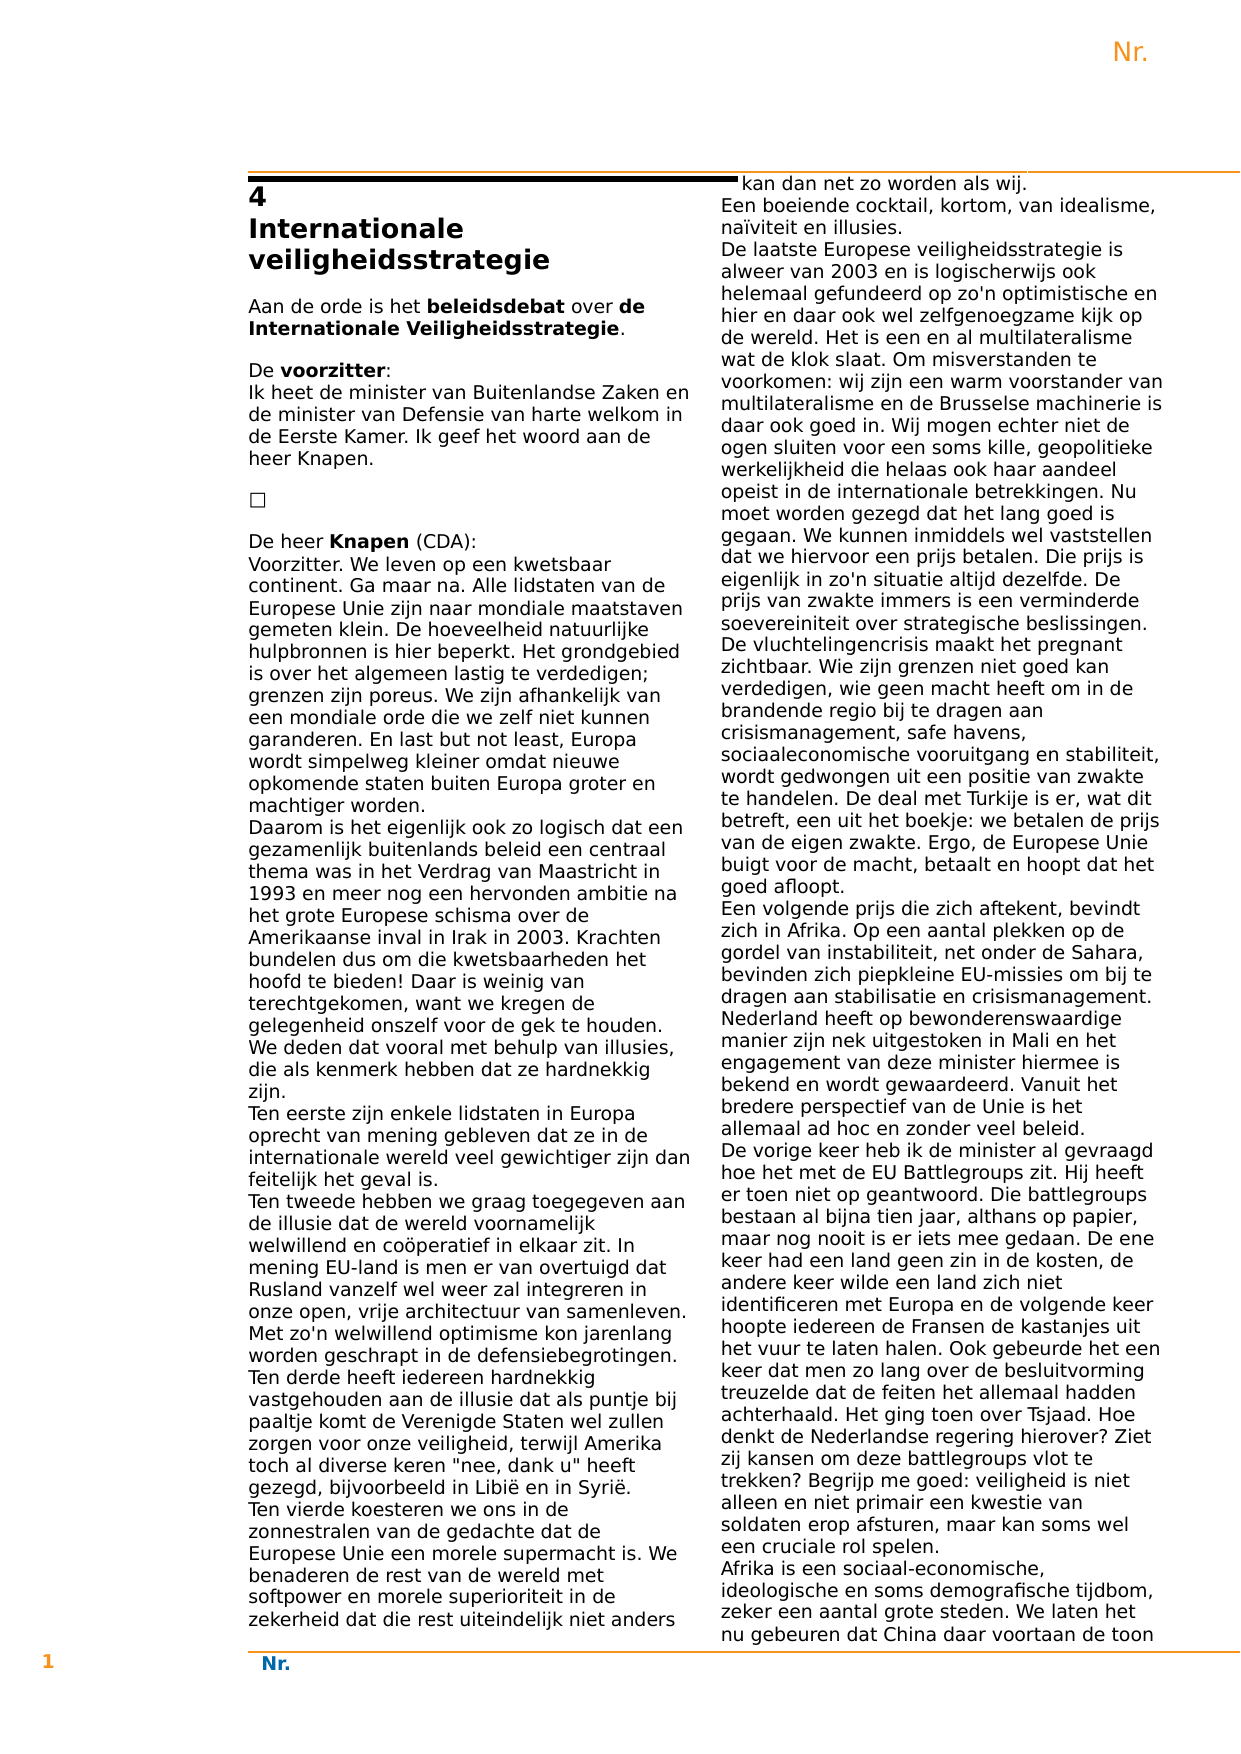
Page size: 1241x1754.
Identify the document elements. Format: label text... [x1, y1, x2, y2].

text Ten tweede hebben we graag toegegeven aan de illusie dat de wereld voornamelijk welwillend en coöperatief in elkaar zit. In mening EU-land is men er van overtuigd dat Rusland vanzelf wel weer zal integreren in onze open, vrije architectuur van samenleven. Met zo'n welwillend optimisme kon jarenlang worden geschrapt in de defensiebegrotingen. [248, 1191, 691, 1367]
text Een volgende prijs die zich aftekent, bevindt zich in Afrika. Op een aantal plekken op de gordel van instabiliteit, net onder de Sahara, bevinden zich piepkleine EU-missies om bij te dragen aan stabilisatie en crisismanagement. Nederland heeft op bewonderenswaardige manier zijn nek uitgestoken in Mali en het engagement van deze minister hiermee is bekend en wordt gewaardeerd. Vanuit het bredere perspectief van de Unie is het allemaal ad hoc en zonder veel beleid. [721, 898, 1163, 1140]
text kan dan net zo worden als wij. [721, 173, 1163, 195]
text De vorige keer heb ik de minister al gevraagd hoe het met de EU Battlegroups zit. Hij heeft er toen niet op geantwoord. Die battlegroups bestaan al bijna tien jaar, althans op papier, maar nog nooit is er iets mee gedaan. De ene keer had een land geen zin in de kosten, de andere keer wilde een land zich niet identificeren met Europa en de volgende keer hoopte iedereen de Fransen de kastanjes uit het vuur te laten halen. Ook gebeurde het een keer dat men zo lang over de besluitvorming treuzelde dat de feiten het allemaal hadden achterhaald. Het ging toen over Tsjaad. Hoe denkt de Nederlandse regering hierover? Ziet zij kansen om deze battlegroups vlot te trekken? Begrijp me goed: veiligheid is niet alleen en niet primair een kwestie van soldaten erop afsturen, maar kan soms wel een cruciale rol spelen. [721, 1140, 1163, 1557]
text Ten vierde koesteren we ons in de zonnestralen van de gedachte dat de Europese Unie een morele supermacht is. We benaderen de rest van de wereld met softpower en morele superioriteit in de zekerheid dat die rest uiteindelijk niet anders [248, 1498, 691, 1630]
text De laatste Europese veiligheidsstrategie is alweer van 2003 en is logischerwijs ook helemaal gefundeerd op zo'n optimistische en hier en daar ook wel zelfgenoegzame kijk op de wereld. Het is een en al multilateralisme wat de klok slaat. Om misverstanden te voorkomen: wij zijn een warm voorstander van multilateralisme en de Brusselse machinerie is daar ook goed in. Wij mogen echter niet de ogen sluiten voor een soms kille, geopolitieke werkelijkheid die helaas ook haar aandeel opeist in de internationale betrekkingen. Nu moet worden gezegd dat het lang goed is gegaan. We kunnen inmiddels wel vaststellen dat we hiervoor een prijs betalen. Die prijs is eigenlijk in zo'n situatie altijd dezelfde. De prijs van zwakte immers is een verminderde soevereiniteit over strategische beslissingen. De vluchtelingencrisis maakt het pregnant zichtbaar. Wie zijn grenzen niet goed kan verdedigen, wie geen macht heeft om in de brandende regio bij te dragen aan crisismanagement, safe havens, sociaaleconomische vooruitgang en stabiliteit, wordt gedwongen uit een positie van zwakte te handelen. De deal met Turkije is er, wat dit betreft, een uit het boekje: we betalen de prijs van de eigen zwakte. Ergo, de Europese Unie buigt voor de macht, betaalt en hoopt dat het goed afloopt. [721, 239, 1163, 898]
text Ik heet de minister van Buitenlandse Zaken en de minister van Defensie van harte welkom in de Eerste Kamer. Ik geef het woord aan de heer Knapen. [248, 382, 691, 469]
text Een boeiende cocktail, kortom, van idealisme, naïviteit en illusies. [721, 195, 1163, 239]
text Ten eerste zijn enkele lidstaten in Europa oprecht van mening gebleven dat ze in de internationale wereld veel gewichtiger zijn dan feitelijk het geval is. [248, 1103, 691, 1191]
title 4 Internationale veiligheidsstrategie [248, 182, 691, 276]
text De voorzitter: [248, 359, 691, 382]
text ⬜ [248, 489, 691, 511]
text De heer Knapen (CDA): [248, 531, 691, 553]
text Daarom is het eigenlijk ook zo logisch dat een gezamenlijk buitenlands beleid een centraal thema was in het Verdrag van Maastricht in 1993 en meer nog een hervonden ambitie na het grote Europese schisma over de Amerikaanse inval in Irak in 2003. Krachten bundelen dus om die kwetsbaarheden het hoofd te bieden! Daar is weinig van terechtgekomen, want we kregen de gelegenheid onszelf voor de gek te houden. We deden dat vooral met behulp van illusies, die als kenmerk hebben dat ze hardnekkig zijn. [248, 817, 691, 1103]
text Afrika is een sociaal-economische, ideologische en soms demografische tijdbom, zeker een aantal grote steden. We laten het nu gebeuren dat China daar voortaan de toon [721, 1557, 1163, 1645]
text Ten derde heeft iedereen hardnekkig vastgehouden aan de illusie dat als puntje bij paaltje komt de Verenigde Staten wel zullen zorgen voor onze veiligheid, terwijl Amerika toch al diverse keren "nee, dank u" heeft gezegd, bijvoorbeeld in Libië en in Syrië. [248, 1367, 691, 1498]
text Voorzitter. We leven op een kwetsbaar continent. Ga maar na. Alle lidstaten van de Europese Unie zijn naar mondiale maatstaven gemeten klein. De hoeveelheid natuurlijke hulpbronnen is hier beperkt. Het grondgebied is over het algemeen lastig te verdedigen; grenzen zijn poreus. We zijn afhankelijk van een mondiale orde die we zelf niet kunnen garanderen. En last but not least, Europa wordt simpelweg kleiner omdat nieuwe opkomende staten buiten Europa groter en machtiger worden. [248, 553, 691, 817]
text Aan de orde is het beleidsdebat over de Internationale Veiligheidsstrategie. [248, 296, 691, 339]
